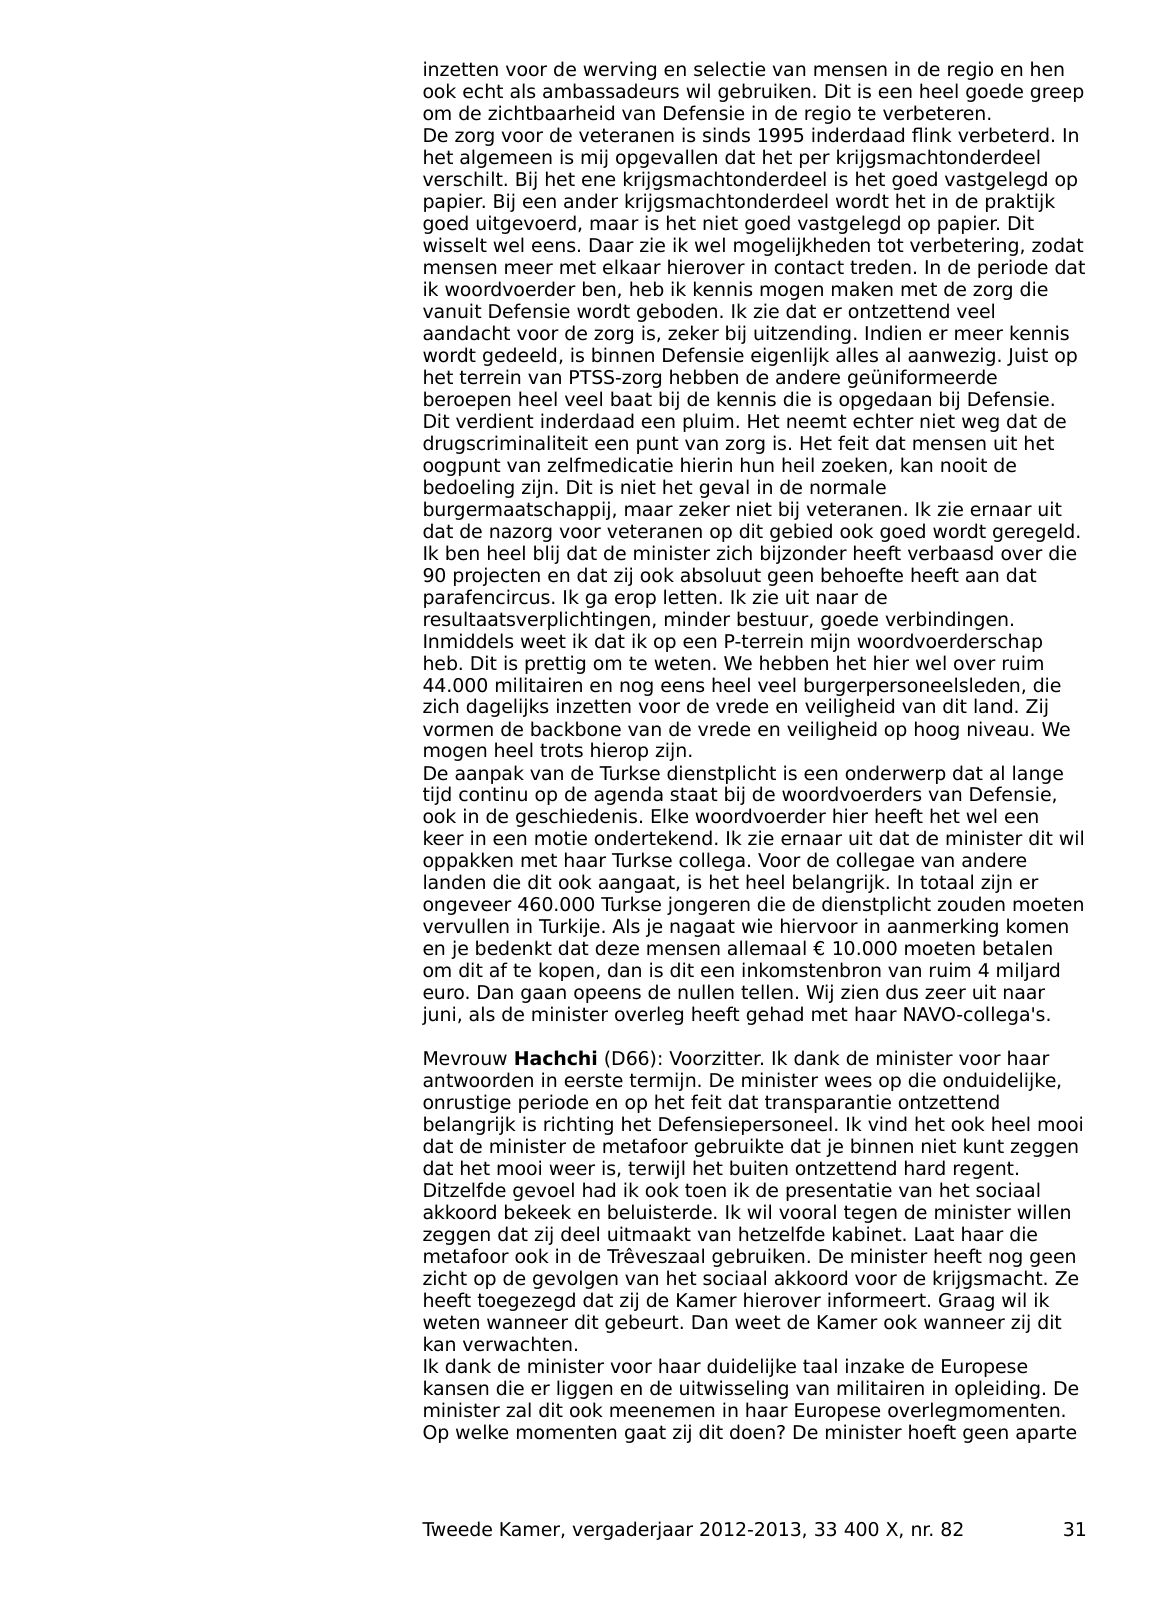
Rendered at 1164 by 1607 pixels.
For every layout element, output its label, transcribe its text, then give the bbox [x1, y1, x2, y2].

text inzetten voor de werving en selectie van mensen in de regio en hen ook echt als ambassadeurs wil gebruiken. Dit is een heel goede greep om de zichtbaarheid van Defensie in de regio te verbeteren. [422, 59, 1087, 125]
text De aanpak van de Turkse dienstplicht is een onderwerp dat al lange tijd continu op de agenda staat bij de woordvoerders van Defensie, ook in de geschiedenis. Elke woordvoerder hier heeft het wel een keer in een motie ondertekend. Ik zie ernaar uit dat de minister dit wil oppakken met haar Turkse collega. Voor de collegae van andere landen die dit ook aangaat, is het heel belangrijk. In totaal zijn er ongeveer 460.000 Turkse jongeren die de dienstplicht zouden moeten vervullen in Turkije. Als je nagaat wie hiervoor in aanmerking komen en je bedenkt dat deze mensen allemaal € 10.000 moeten betalen om dit af te kopen, dan is dit een inkomstenbron van ruim 4 miljard euro. Dan gaan opeens de nullen tellen. Wij zien dus zeer uit naar juni, als de minister overleg heeft gehad met haar NAVO-collega's. [422, 762, 1087, 1026]
text Mevrouw Hachchi (D66): Voorzitter. Ik dank de minister voor haar antwoorden in eerste termijn. De minister wees op die onduidelijke, onrustige periode en op het feit dat transparantie ontzettend belangrijk is richting het Defensiepersoneel. Ik vind het ook heel mooi dat de minister de metafoor gebruikte dat je binnen niet kunt zeggen dat het mooi weer is, terwijl het buiten ontzettend hard regent. Ditzelfde gevoel had ik ook toen ik de presentatie van het sociaal akkoord bekeek en beluisterde. Ik wil vooral tegen de minister willen zeggen dat zij deel uitmaakt van hetzelfde kabinet. Laat haar die metafoor ook in de Trêveszaal gebruiken. De minister heeft nog geen zicht op de gevolgen van het sociaal akkoord voor de krijgsmacht. Ze heeft toegezegd dat zij de Kamer hierover informeert. Graag wil ik weten wanneer dit gebeurt. Dan weet de Kamer ook wanneer zij dit kan verwachten. [422, 1048, 1087, 1356]
text Ik ben heel blij dat de minister zich bijzonder heeft verbaasd over die 90 projecten en dat zij ook absoluut geen behoefte heeft aan dat parafencircus. Ik ga erop letten. Ik zie uit naar de resultaatsverplichtingen, minder bestuur, goede verbindingen. Inmiddels weet ik dat ik op een P-terrein mijn woordvoerderschap heb. Dit is prettig om te weten. We hebben het hier wel over ruim 44.000 militairen en nog eens heel veel burgerpersoneelsleden, die zich dagelijks inzetten voor de vrede en veiligheid van dit land. Zij vormen de backbone van de vrede en veiligheid op hoog niveau. We mogen heel trots hierop zijn. [422, 543, 1087, 762]
text De zorg voor de veteranen is sinds 1995 inderdaad flink verbeterd. In het algemeen is mij opgevallen dat het per krijgsmachtonderdeel verschilt. Bij het ene krijgsmachtonderdeel is het goed vastgelegd op papier. Bij een ander krijgsmachtonderdeel wordt het in de praktijk goed uitgevoerd, maar is het niet goed vastgelegd op papier. Dit wisselt wel eens. Daar zie ik wel mogelijkheden tot verbetering, zodat mensen meer met elkaar hierover in contact treden. In de periode dat ik woordvoerder ben, heb ik kennis mogen maken met de zorg die vanuit Defensie wordt geboden. Ik zie dat er ontzettend veel aandacht voor de zorg is, zeker bij uitzending. Indien er meer kennis wordt gedeeld, is binnen Defensie eigenlijk alles al aanwezig. Juist op het terrein van PTSS-zorg hebben de andere geüniformeerde beroepen heel veel baat bij de kennis die is opgedaan bij Defensie. Dit verdient inderdaad een pluim. Het neemt echter niet weg dat de drugscriminaliteit een punt van zorg is. Het feit dat mensen uit het oogpunt van zelfmedicatie hierin hun heil zoeken, kan nooit de bedoeling zijn. Dit is niet het geval in de normale burgermaatschappij, maar zeker niet bij veteranen. Ik zie ernaar uit dat de nazorg voor veteranen op dit gebied ook goed wordt geregeld. [422, 125, 1087, 543]
text Ik dank de minister voor haar duidelijke taal inzake de Europese kansen die er liggen en de uitwisseling van militairen in opleiding. De minister zal dit ook meenemen in haar Europese overlegmomenten. Op welke momenten gaat zij dit doen? De minister hoeft geen aparte [422, 1356, 1087, 1444]
